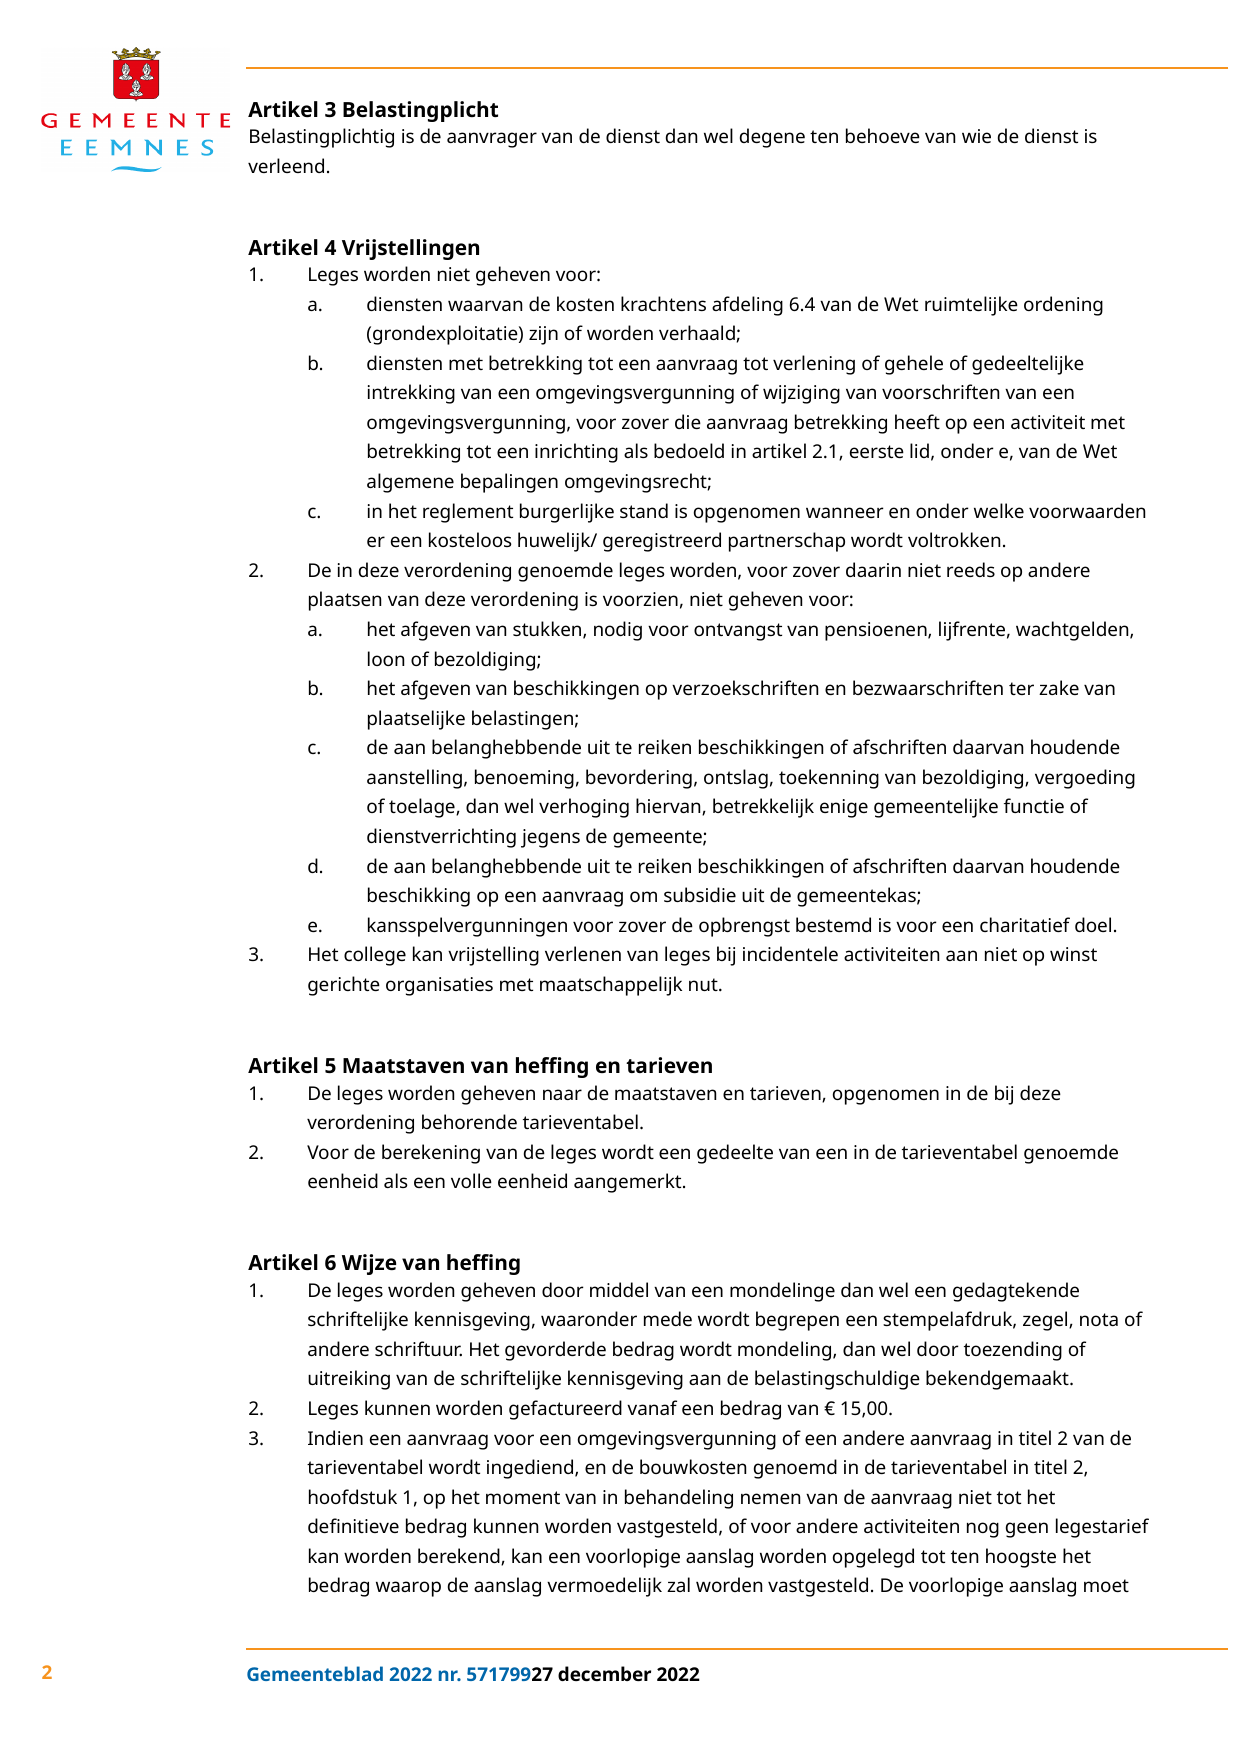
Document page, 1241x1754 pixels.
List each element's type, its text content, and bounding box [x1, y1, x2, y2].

list Leges worden niet geheven voor: [248, 261, 1152, 287]
list De leges worden geheven naar de maatstaven en tarieven, opgenomen in de bij deze verordening behorende tarieventabel. [248, 1080, 1152, 1135]
text Artikel 5 Maatstaven van heffing en tarieven [248, 1051, 1152, 1080]
list in het reglement burgerlijke stand is opgenomen wanneer en onder welke voorwaarden er een kosteloos huwelijk/ geregistreerd partnerschap wordt voltrokken. [307, 498, 1152, 553]
list Leges kunnen worden gefactureerd vanaf een bedrag van € 15,00. [248, 1395, 1152, 1421]
list het afgeven van beschikkingen op verzoekschriften en bezwaarschriften ter zake van plaatselijke belastingen; [307, 675, 1152, 731]
text Belastingplichtig is de aanvrager van de dienst dan wel degene ten behoeve van wie de dienst is verleend. [248, 123, 1152, 178]
list Het college kan vrijstelling verlenen van leges bij incidentele activiteiten aan niet op winst gerichte organisaties met maatschappelijk nut. [248, 942, 1152, 997]
picture [41, 47, 231, 172]
list De leges worden geheven door middel van een mondelinge dan wel een gedagtekende schriftelijke kennisgeving, waaronder mede wordt begrepen een stempelafdruk, zegel, nota of andere schriftuur. Het gevorderde bedrag wordt mondeling, dan wel door toezending of uitreiking van de schriftelijke kennisgeving aan de belastingschuldige bekendgemaakt. [248, 1277, 1152, 1391]
list Voor de berekening van de leges wordt een gedeelte van een in de tarieventabel genoemde eenheid als een volle eenheid aangemerkt. [248, 1139, 1152, 1194]
list De in deze verordening genoemde leges worden, voor zover daarin niet reeds op andere plaatsen van deze verordening is voorzien, niet geheven voor: [248, 557, 1152, 612]
list de aan belanghebbende uit te reiken beschikkingen of afschriften daarvan houdende aanstelling, benoeming, bevordering, ontslag, toekenning van bezoldiging, vergoeding of toelage, dan wel verhoging hiervan, betrekkelijk enige gemeentelijke functie of dienstverrichting jegens de gemeente; [307, 734, 1152, 849]
text Artikel 3 Belastingplicht [248, 95, 1152, 123]
list diensten waarvan de kosten krachtens afdeling 6.4 van de Wet ruimtelijke ordening (grondexploitatie) zijn of worden verhaald; [307, 291, 1152, 346]
text Artikel 4 Vrijstellingen [248, 233, 1152, 261]
list Indien een aanvraag voor een omgevingsvergunning of een andere aanvraag in titel 2 van de tarieventabel wordt ingediend, en de bouwkosten genoemd in de tarieventabel in titel 2, hoofdstuk 1, op het moment van in behandeling nemen van de aanvraag niet tot het definitieve bedrag kunnen worden vastgesteld, of voor andere activiteiten nog geen legestarief kan worden berekend, kan een voorlopige aanslag worden opgelegd tot ten hoogste het bedrag waarop de aanslag vermoedelijk zal worden vastgesteld. De voorlopige aanslag moet [248, 1425, 1152, 1598]
list het afgeven van stukken, nodig voor ontvangst van pensioenen, lijfrente, wachtgelden, loon of bezoldiging; [307, 616, 1152, 672]
text Artikel 6 Wijze van heffing [248, 1248, 1152, 1277]
list diensten met betrekking tot een aanvraag tot verlening of gehele of gedeeltelijke intrekking van een omgevingsvergunning of wijziging van voorschriften van een omgevingsvergunning, voor zover die aanvraag betrekking heeft op een activiteit met betrekking tot een inrichting als bedoeld in artikel 2.1, eerste lid, onder e, van de Wet algemene bepalingen omgevingsrecht; [307, 350, 1152, 494]
list de aan belanghebbende uit te reiken beschikkingen of afschriften daarvan houdende beschikking op een aanvraag om subsidie uit de gemeentekas; [307, 853, 1152, 908]
list kansspelvergunningen voor zover de opbrengst bestemd is voor een charitatief doel. [307, 912, 1152, 938]
